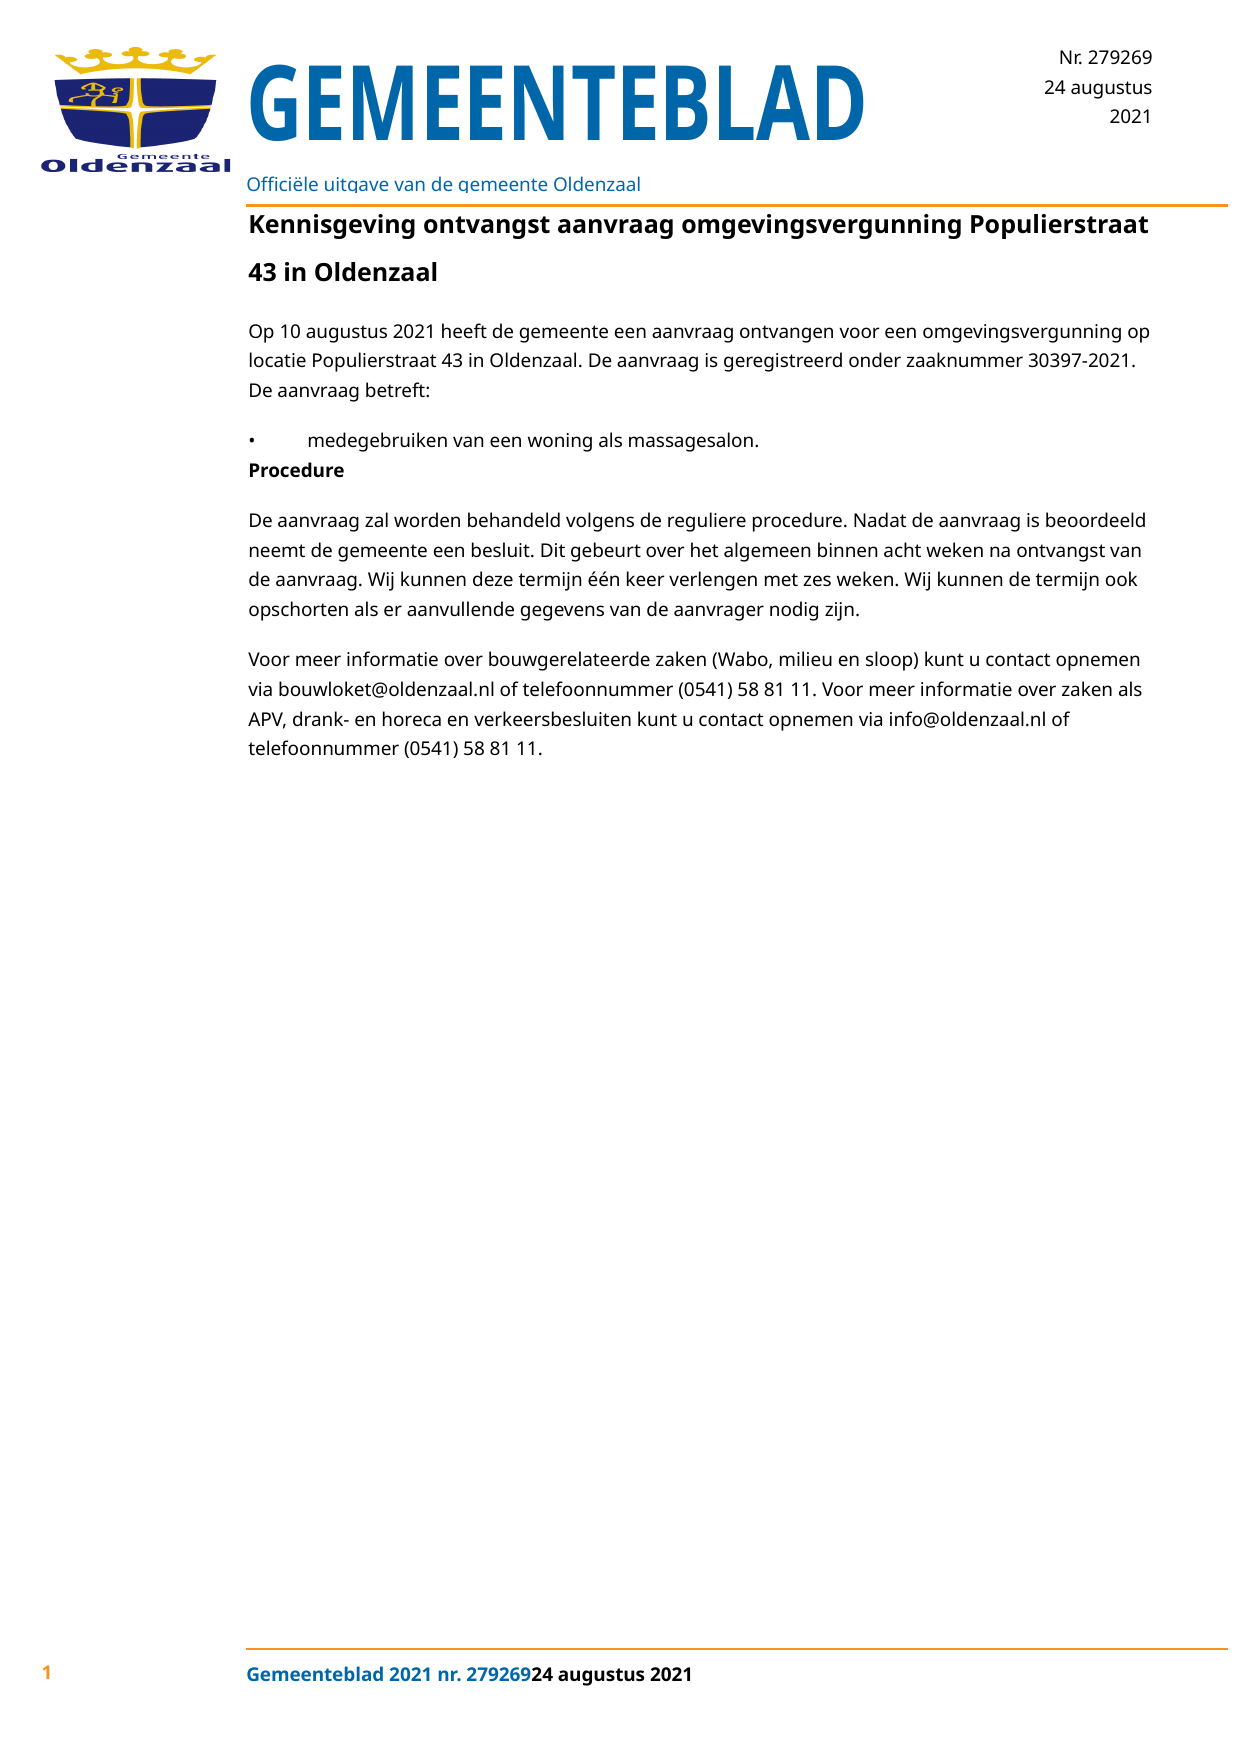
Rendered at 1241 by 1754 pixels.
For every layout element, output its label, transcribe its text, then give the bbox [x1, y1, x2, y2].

text Op 10 augustus 2021 heeft de gemeente een aanvraag ontvangen voor een omgevingsvergunning op locatie Populierstraat 43 in Oldenzaal. De aanvraag is geregistreerd onder zaaknummer 30397-2021. De aanvraag betreft: [248, 318, 1152, 403]
text Kennisgeving ontvangst aanvraag omgevingsvergunning Populierstraat 43 in Oldenzaal [248, 207, 1152, 288]
text Procedure [248, 457, 1152, 483]
text Voor meer informatie over bouwgerelateerde zaken (Wabo, milieu en sloop) kunt u contact opnemen via bouwloket@oldenzaal.nl of telefoonnummer (0541) 58 81 11. Voor meer informatie over zaken als APV, drank- en horeca en verkeersbesluiten kunt u contact opnemen via info@oldenzaal.nl of telefoonnummer (0541) 58 81 11. [248, 647, 1152, 761]
picture [41, 47, 231, 172]
text De aanvraag zal worden behandeld volgens de reguliere procedure. Nadat de aanvraag is beoordeeld neemt de gemeente een besluit. Dit gebeurt over het algemeen binnen acht weken na ontvangst van de aanvraag. Wij kunnen deze termijn één keer verlengen met zes weken. Wij kunnen de termijn ook opschorten als er aanvullende gegevens van de aanvrager nodig zijn. [248, 507, 1152, 622]
list medegebruiken van een woning als massagesalon. [248, 427, 1152, 453]
